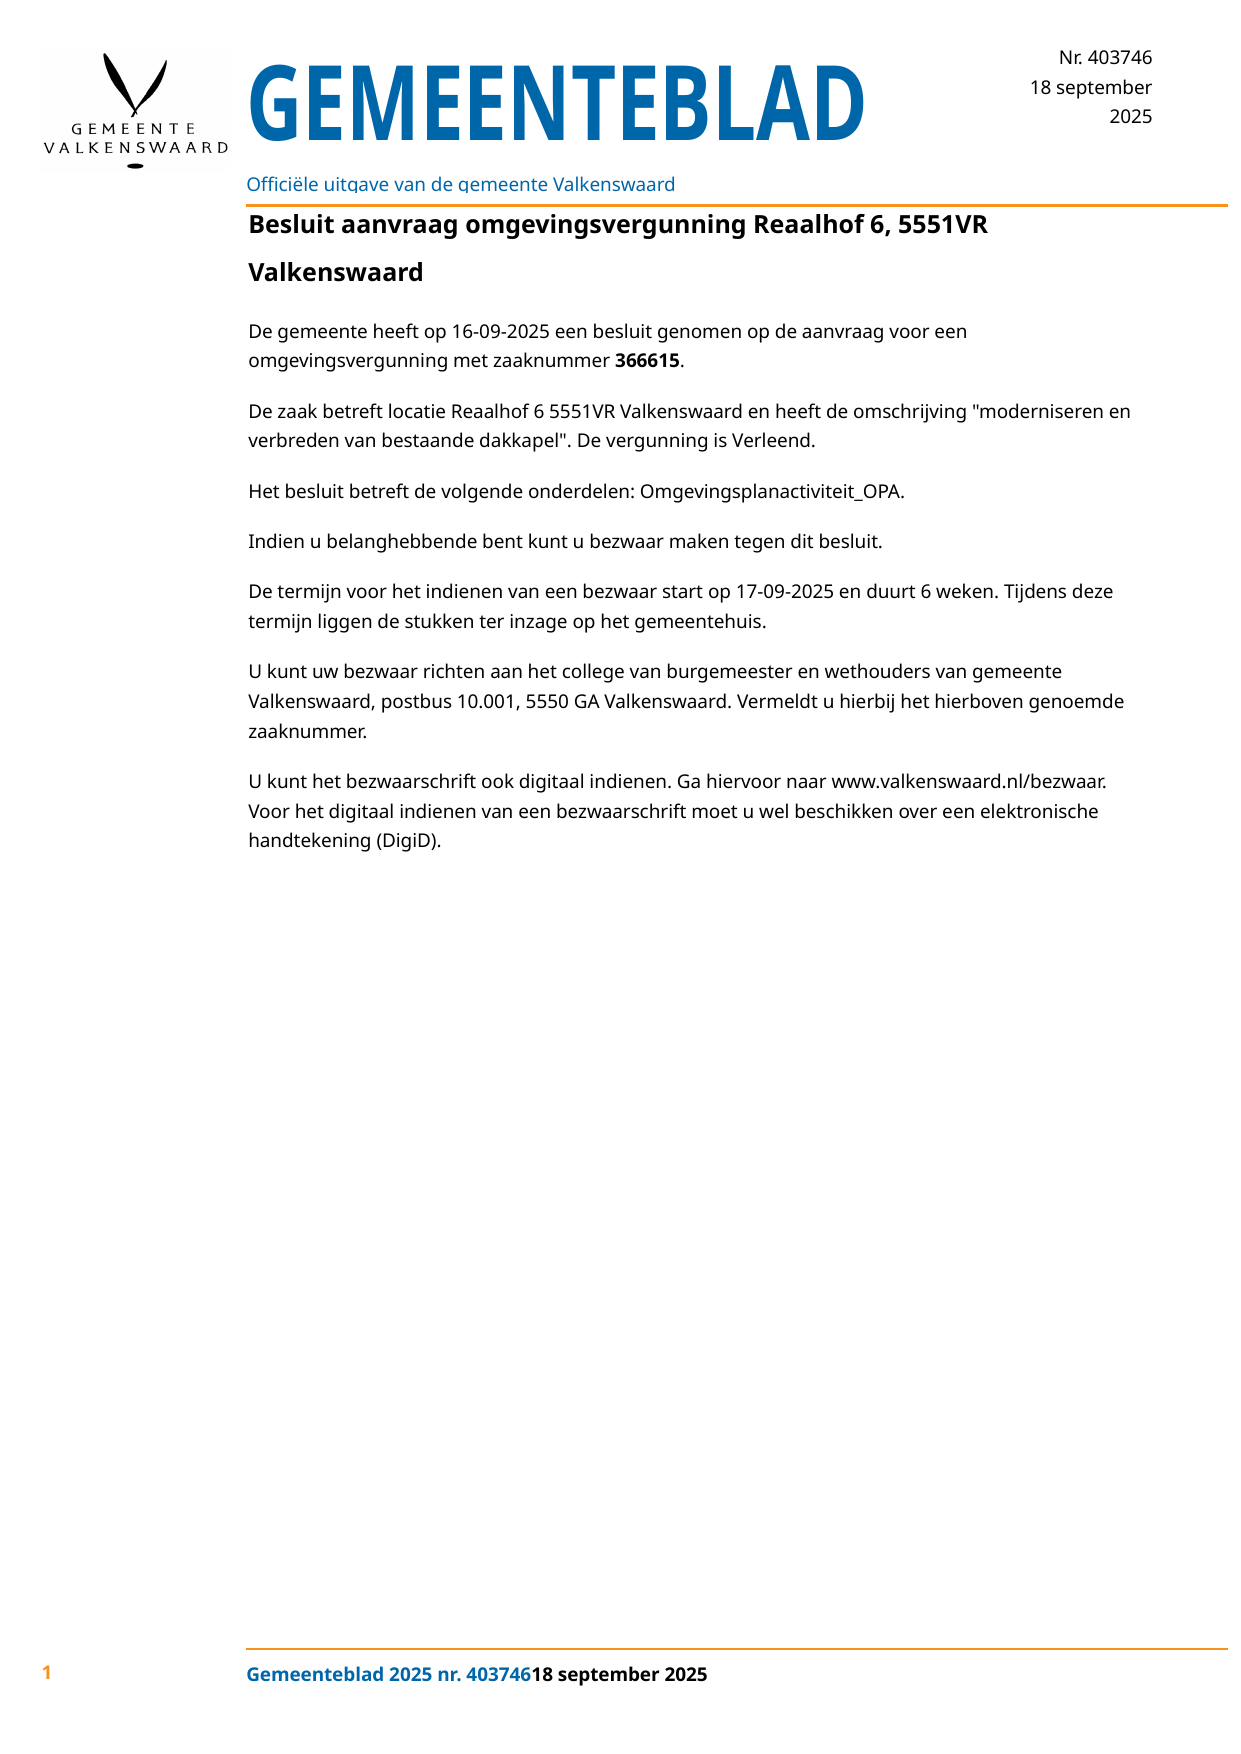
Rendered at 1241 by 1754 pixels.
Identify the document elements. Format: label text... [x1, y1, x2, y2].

text Het besluit betreft de volgende onderdelen: Omgevingsplanactiviteit_OPA. [248, 478, 1152, 504]
text De termijn voor het indienen van een bezwaar start op 17-09-2025 en duurt 6 weken. Tijdens deze termijn liggen de stukken ter inzage op het gemeentehuis. [248, 579, 1152, 634]
text De zaak betreft locatie Reaalhof 6 5551VR Valkenswaard en heeft de omschrijving "moderniseren en verbreden van bestaande dakkapel". De vergunning is Verleend. [248, 398, 1152, 453]
text U kunt het bezwaarschrift ook digitaal indienen. Ga hiervoor naar www.valkenswaard.nl/bezwaar. Voor het digitaal indienen van een bezwaarschrift moet u wel beschikken over een elektronische handtekening (DigiD). [248, 768, 1152, 853]
text U kunt uw bezwaar richten aan het college van burgemeester en wethouders van gemeente Valkenswaard, postbus 10.001, 5550 GA Valkenswaard. Vermeldt u hierbij het hierboven genoemde zaaknummer. [248, 659, 1152, 744]
text De gemeente heeft op 16-09-2025 een besluit genomen op de aanvraag voor een omgevingsvergunning met zaaknummer 366615. [248, 318, 1152, 373]
text Indien u belanghebbende bent kunt u bezwaar maken tegen dit besluit. [248, 528, 1152, 554]
picture [41, 47, 231, 172]
text Besluit aanvraag omgevingsvergunning Reaalhof 6, 5551VR Valkenswaard [248, 207, 1152, 288]
